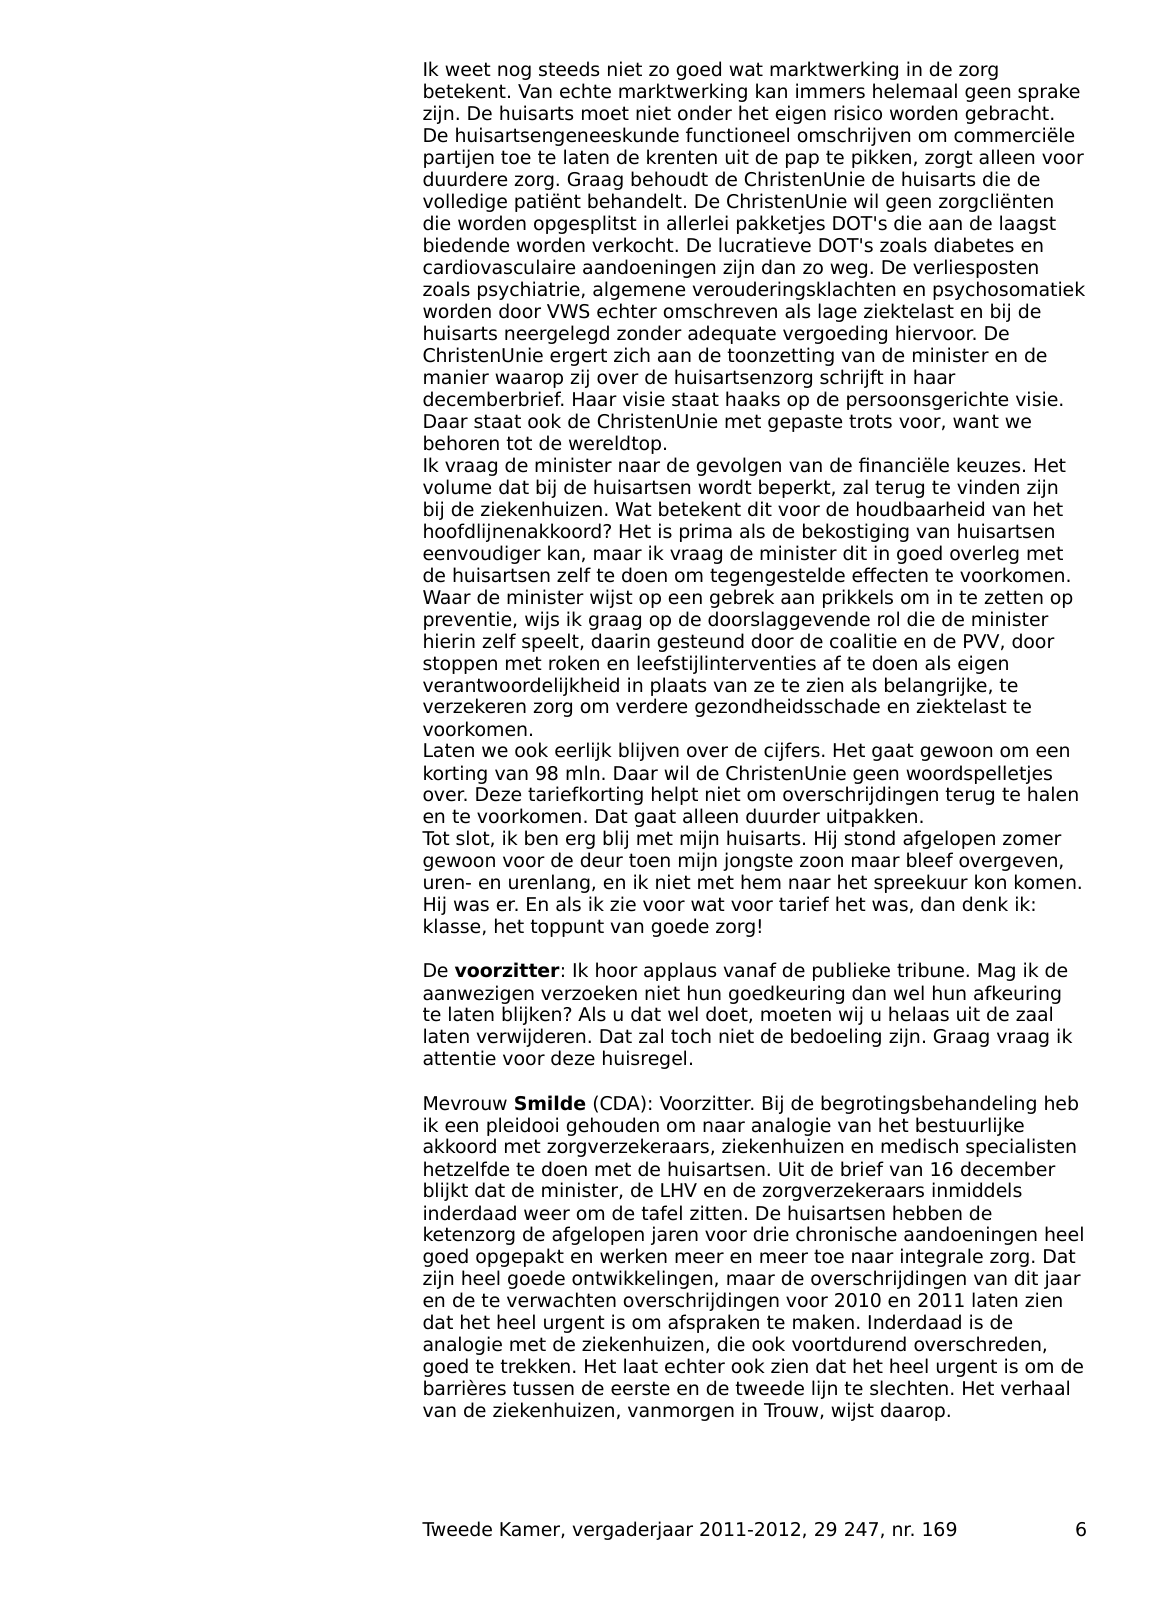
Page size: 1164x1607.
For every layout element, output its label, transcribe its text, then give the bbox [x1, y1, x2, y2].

text Tot slot, ik ben erg blij met mijn huisarts. Hij stond afgelopen zomer gewoon voor de deur toen mijn jongste zoon maar bleef overgeven, uren- en urenlang, en ik niet met hem naar het spreekuur kon komen. Hij was er. En als ik zie voor wat voor tarief het was, dan denk ik: klasse, het toppunt van goede zorg! [422, 828, 1087, 938]
text De voorzitter: Ik hoor applaus vanaf de publieke tribune. Mag ik de aanwezigen verzoeken niet hun goedkeuring dan wel hun afkeuring te laten blijken? Als u dat wel doet, moeten wij u helaas uit de zaal laten verwijderen. Dat zal toch niet de bedoeling zijn. Graag vraag ik attentie voor deze huisregel. [422, 960, 1087, 1070]
text Laten we ook eerlijk blijven over de cijfers. Het gaat gewoon om een korting van 98 mln. Daar wil de ChristenUnie geen woordspelletjes over. Deze tariefkorting helpt niet om overschrijdingen terug te halen en te voorkomen. Dat gaat alleen duurder uitpakken. [422, 740, 1087, 828]
text Mevrouw Smilde (CDA): Voorzitter. Bij de begrotingsbehandeling heb ik een pleidooi gehouden om naar analogie van het bestuurlijke akkoord met zorgverzekeraars, ziekenhuizen en medisch specialisten hetzelfde te doen met de huisartsen. Uit de brief van 16 december blijkt dat de minister, de LHV en de zorgverzekeraars inmiddels inderdaad weer om de tafel zitten. De huisartsen hebben de ketenzorg de afgelopen jaren voor drie chronische aandoeningen heel goed opgepakt en werken meer en meer toe naar integrale zorg. Dat zijn heel goede ontwikkelingen, maar de overschrijdingen van dit jaar en de te verwachten overschrijdingen voor 2010 en 2011 laten zien dat het heel urgent is om afspraken te maken. Inderdaad is de analogie met de ziekenhuizen, die ook voortdurend overschreden, goed te trekken. Het laat echter ook zien dat het heel urgent is om de barrières tussen de eerste en de tweede lijn te slechten. Het verhaal van de ziekenhuizen, vanmorgen in Trouw, wijst daarop. [422, 1092, 1087, 1422]
text Ik weet nog steeds niet zo goed wat marktwerking in de zorg betekent. Van echte marktwerking kan immers helemaal geen sprake zijn. De huisarts moet niet onder het eigen risico worden gebracht. De huisartsengeneeskunde functioneel omschrijven om commerciële partijen toe te laten de krenten uit de pap te pikken, zorgt alleen voor duurdere zorg. Graag behoudt de ChristenUnie de huisarts die de volledige patiënt behandelt. De ChristenUnie wil geen zorgcliënten die worden opgesplitst in allerlei pakketjes DOT's die aan de laagst biedende worden verkocht. De lucratieve DOT's zoals diabetes en cardiovasculaire aandoeningen zijn dan zo weg. De verliesposten zoals psychiatrie, algemene verouderingsklachten en psychosomatiek worden door VWS echter omschreven als lage ziektelast en bij de huisarts neergelegd zonder adequate vergoeding hiervoor. De ChristenUnie ergert zich aan de toonzetting van de minister en de manier waarop zij over de huisartsenzorg schrijft in haar decemberbrief. Haar visie staat haaks op de persoonsgerichte visie. Daar staat ook de ChristenUnie met gepaste trots voor, want we behoren tot de wereldtop. [422, 59, 1087, 455]
text Ik vraag de minister naar de gevolgen van de financiële keuzes. Het volume dat bij de huisartsen wordt beperkt, zal terug te vinden zijn bij de ziekenhuizen. Wat betekent dit voor de houdbaarheid van het hoofdlijnenakkoord? Het is prima als de bekostiging van huisartsen eenvoudiger kan, maar ik vraag de minister dit in goed overleg met de huisartsen zelf te doen om tegengestelde effecten te voorkomen. Waar de minister wijst op een gebrek aan prikkels om in te zetten op preventie, wijs ik graag op de doorslaggevende rol die de minister hierin zelf speelt, daarin gesteund door de coalitie en de PVV, door stoppen met roken en leefstijlinterventies af te doen als eigen verantwoordelijkheid in plaats van ze te zien als belangrijke, te verzekeren zorg om verdere gezondheidsschade en ziektelast te voorkomen. [422, 455, 1087, 740]
